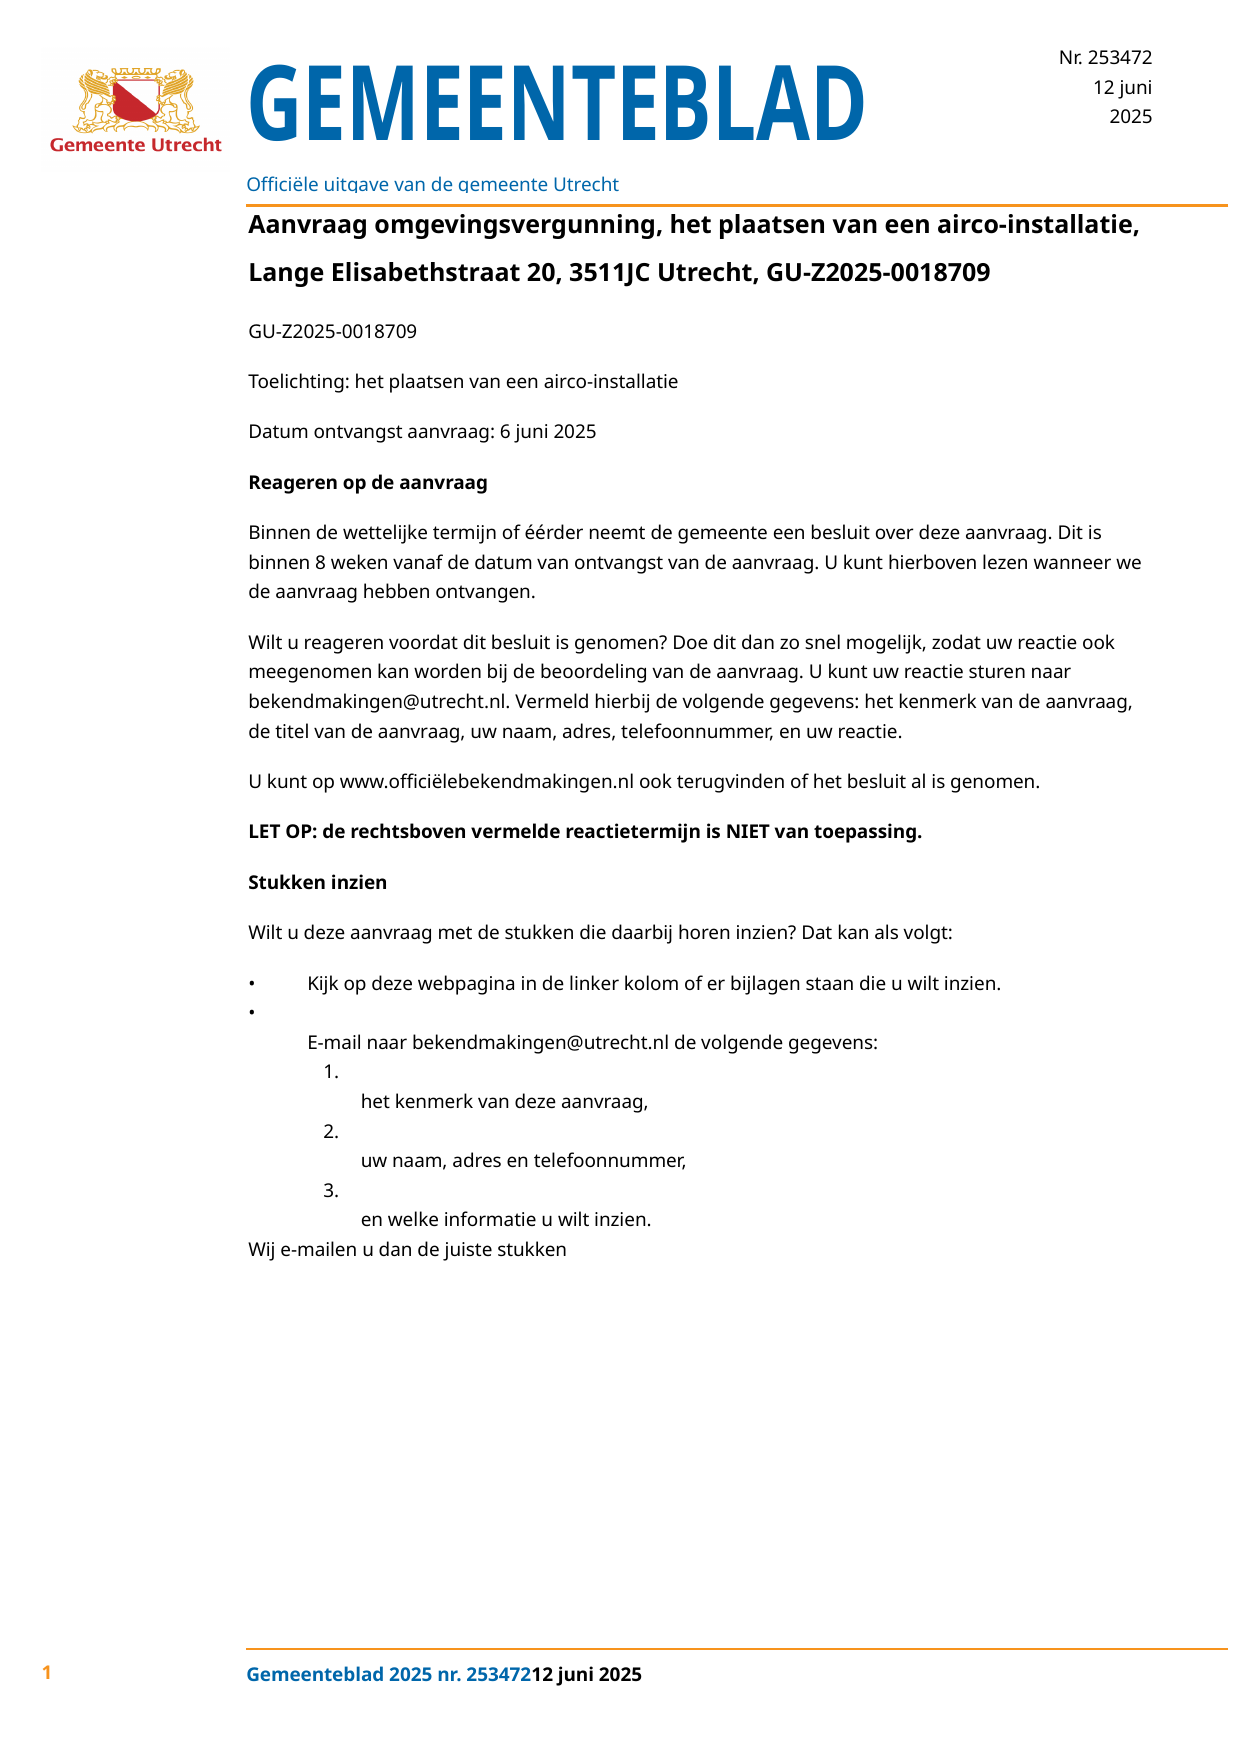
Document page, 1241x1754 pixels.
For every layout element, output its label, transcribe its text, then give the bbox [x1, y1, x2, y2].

text Reageren op de aanvraag [248, 469, 1152, 495]
list Kijk op deze webpagina in de linker kolom of er bijlagen staan die u wilt inzien. [248, 970, 1152, 996]
picture [41, 47, 231, 172]
text Wilt u reageren voordat dit besluit is genomen? Doe dit dan zo snel mogelijk, zodat uw reactie ook meegenomen kan worden bij de beoordeling van de aanvraag. U kunt uw reactie sturen naar bekendmakingen@utrecht.nl. Vermeld hierbij de volgende gegevens: het kenmerk van de aanvraag, de titel van de aanvraag, uw naam, adres, telefoonnummer, en uw reactie. [248, 629, 1152, 744]
text U kunt op www.officiëlebekendmakingen.nl ook terugvinden of het besluit al is genomen. [248, 768, 1152, 794]
list het kenmerk van deze aanvraag, [323, 1088, 1152, 1114]
text Toelichting: het plaatsen van een airco-installatie [248, 368, 1152, 394]
text Wilt u deze aanvraag met de stukken die daarbij horen inzien? Dat kan als volgt: [248, 919, 1152, 945]
text GU-Z2025-0018709 [248, 318, 1152, 344]
list en welke informatie u wilt inzien. [323, 1207, 1152, 1232]
text Aanvraag omgevingsvergunning, het plaatsen van een airco-installatie, Lange Elisabethstraat 20, 3511JC Utrecht, GU-Z2025-0018709 [248, 207, 1152, 288]
list E-mail naar bekendmakingen@utrecht.nl de volgende gegevens: [248, 1029, 1152, 1055]
text LET OP: de rechtsboven vermelde reactietermijn is NIET van toepassing. [248, 819, 1152, 844]
text Stukken inzien [248, 869, 1152, 895]
text Wij e-mailen u dan de juiste stukken [248, 1236, 1152, 1262]
text Binnen de wettelijke termijn of éérder neemt de gemeente een besluit over deze aanvraag. Dit is binnen 8 weken vanaf de datum van ontvangst van de aanvraag. U kunt hierboven lezen wanneer we de aanvraag hebben ontvangen. [248, 519, 1152, 604]
list uw naam, adres en telefoonnummer, [323, 1147, 1152, 1173]
text Datum ontvangst aanvraag: 6 juni 2025 [248, 419, 1152, 444]
